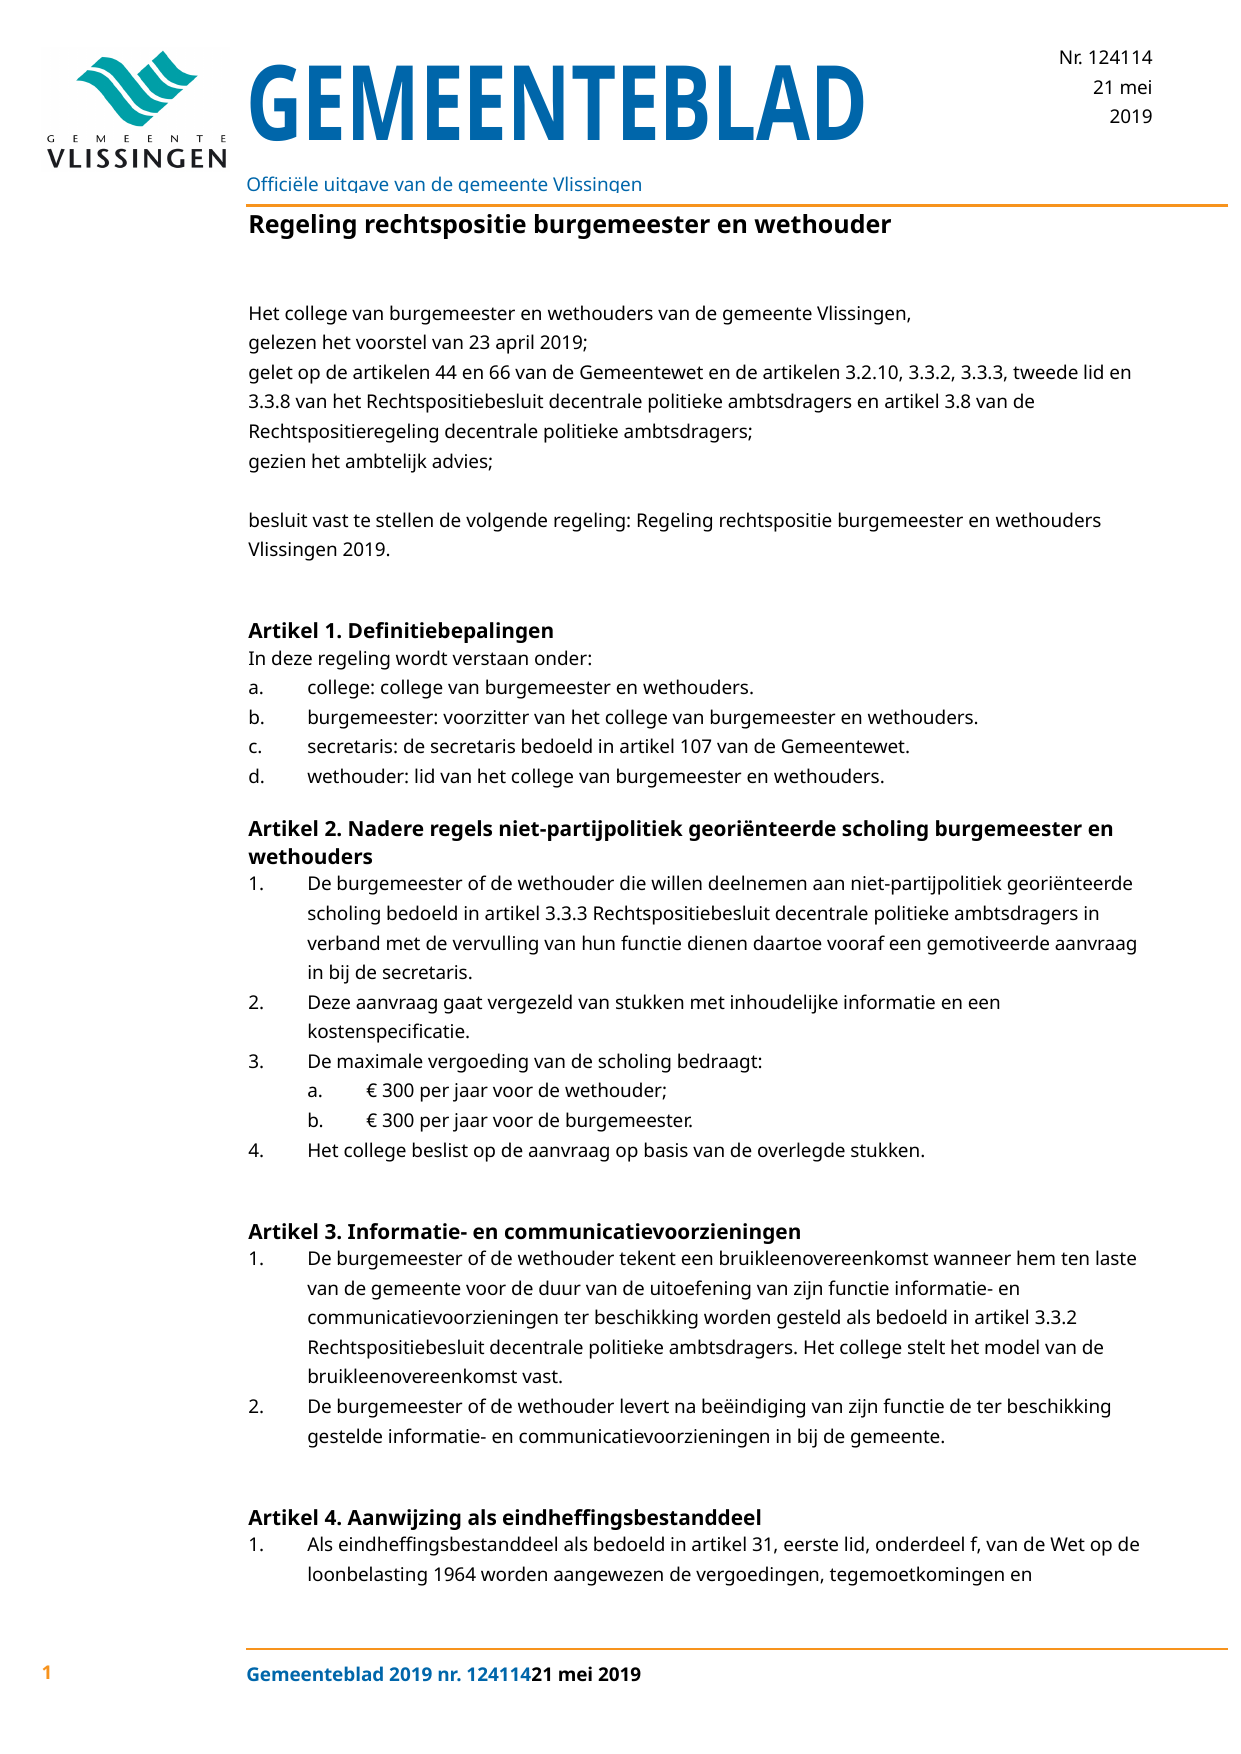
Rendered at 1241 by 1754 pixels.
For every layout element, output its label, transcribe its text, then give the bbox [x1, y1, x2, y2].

list € 300 per jaar voor de burgemeester. [307, 1107, 1152, 1133]
list De burgemeester of de wethouder levert na beëindiging van zijn functie de ter beschikking gestelde informatie- en communicatievoorzieningen in bij de gemeente. [248, 1393, 1152, 1448]
text Het college van burgemeester en wethouders van de gemeente Vlissingen, [248, 300, 1152, 326]
list Het college beslist op de aanvraag op basis van de overlegde stukken. [248, 1137, 1152, 1163]
text Artikel 2. Nadere regels niet-partijpolitiek georiënteerde scholing burgemeester en wethouders [248, 814, 1152, 871]
list wethouder: lid van het college van burgemeester en wethouders. [248, 763, 1152, 789]
text Artikel 1. Definitiebepalingen [248, 617, 1152, 645]
list De burgemeester of de wethouder die willen deelnemen aan niet-partijpolitiek georiënteerde scholing bedoeld in artikel 3.3.3 Rechtspositiebesluit decentrale politieke ambtsdragers in verband met de vervulling van hun functie dienen daartoe vooraf een gemotiveerde aanvraag in bij de secretaris. [248, 871, 1152, 985]
list secretaris: de secretaris bedoeld in artikel 107 van de Gemeentewet. [248, 734, 1152, 759]
text besluit vast te stellen de volgende regeling: Regeling rechtspositie burgemeester en wethouders Vlissingen 2019. [248, 507, 1152, 562]
list € 300 per jaar voor de wethouder; [307, 1078, 1152, 1103]
list burgemeester: voorzitter van het college van burgemeester en wethouders. [248, 704, 1152, 730]
text gelezen het voorstel van 23 april 2019; [248, 329, 1152, 355]
list De burgemeester of de wethouder tekent een bruikleenovereenkomst wanneer hem ten laste van de gemeente voor de duur van de uitoefening van zijn functie informatie- en communicatievoorzieningen ter beschikking worden gesteld als bedoeld in artikel 3.3.2 Rechtspositiebesluit decentrale politieke ambtsdragers. Het college stelt het model van de bruikleenovereenkomst vast. [248, 1245, 1152, 1389]
text Artikel 4. Aanwijzing als eindheffingsbestanddeel [248, 1503, 1152, 1531]
list De maximale vergoeding van de scholing bedraagt: [248, 1048, 1152, 1074]
text gezien het ambtelijk advies; [248, 448, 1152, 473]
picture [41, 47, 231, 172]
text gelet op de artikelen 44 en 66 van de Gemeentewet en de artikelen 3.2.10, 3.3.2, 3.3.3, tweede lid en 3.3.8 van het Rechtspositiebesluit decentrale politieke ambtsdragers en artikel 3.8 van de Rechtspositieregeling decentrale politieke ambtsdragers; [248, 359, 1152, 444]
text Regeling rechtspositie burgemeester en wethouder [248, 207, 1152, 241]
text In deze regeling wordt verstaan onder: [248, 645, 1152, 671]
list college: college van burgemeester en wethouders. [248, 674, 1152, 700]
list Als eindheffingsbestanddeel als bedoeld in artikel 31, eerste lid, onderdeel f, van de Wet op de loonbelasting 1964 worden aangewezen de vergoedingen, tegemoetkomingen en [248, 1531, 1152, 1587]
list Deze aanvraag gaat vergezeld van stukken met inhoudelijke informatie en een kostenspecificatie. [248, 989, 1152, 1044]
text Artikel 3. Informatie- en communicatievoorzieningen [248, 1217, 1152, 1245]
